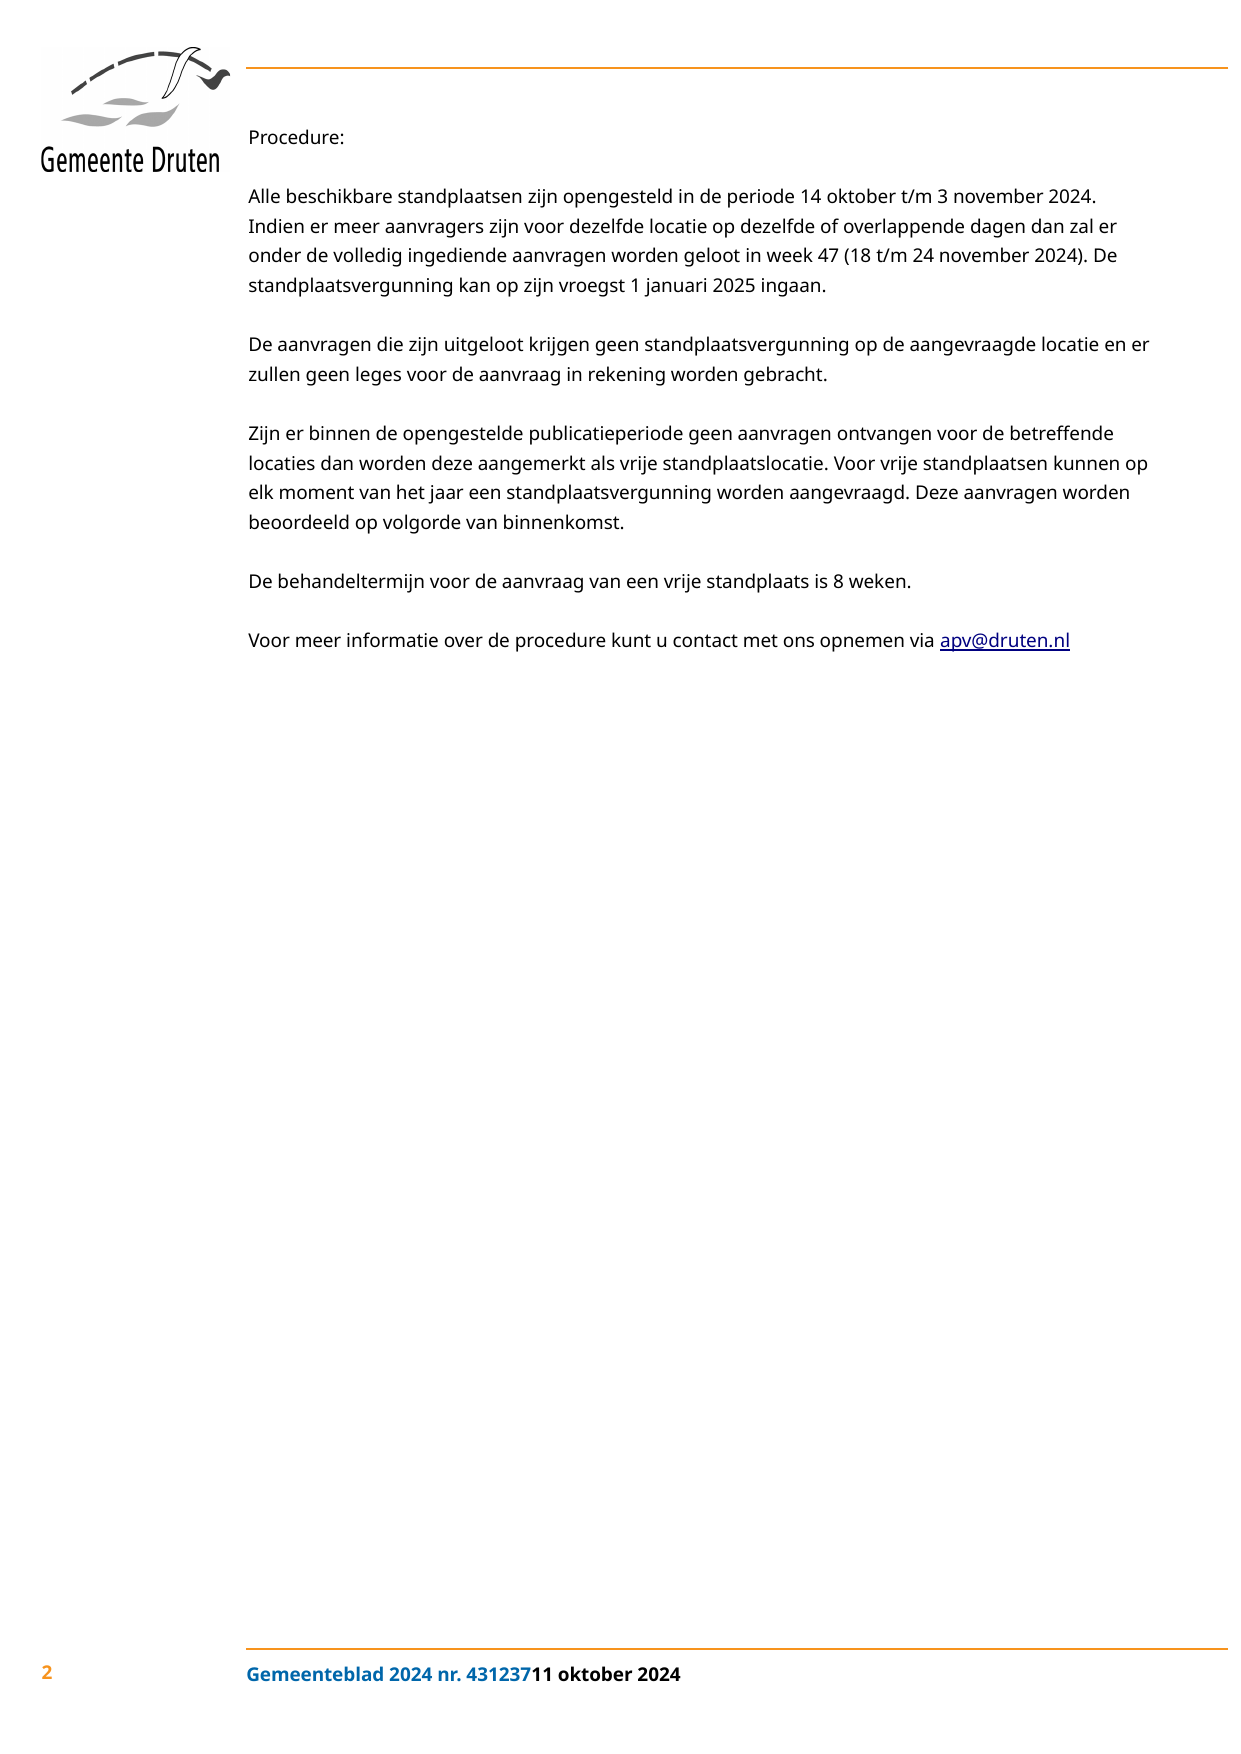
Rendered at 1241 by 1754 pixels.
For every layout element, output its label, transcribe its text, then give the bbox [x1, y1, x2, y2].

text De aanvragen die zijn uitgeloot krijgen geen standplaatsvergunning op de aangevraagde locatie en er zullen geen leges voor de aanvraag in rekening worden gebracht. [248, 331, 1152, 387]
text Alle beschikbare standplaatsen zijn opengesteld in de periode 14 oktober t/m 3 november 2024. Indien er meer aanvragers zijn voor dezelfde locatie op dezelfde of overlappende dagen dan zal er onder de volledig ingediende aanvragen worden geloot in week 47 (18 t/m 24 november 2024). De standplaatsvergunning kan op zijn vroegst 1 januari 2025 ingaan. [248, 183, 1152, 298]
text Zijn er binnen de opengestelde publicatieperiode geen aanvragen ontvangen voor de betreffende locaties dan worden deze aangemerkt als vrije standplaatslocatie. Voor vrije standplaatsen kunnen op elk moment van het jaar een standplaatsvergunning worden aangevraagd. Deze aanvragen worden beoordeeld op volgorde van binnenkomst. [248, 420, 1152, 535]
text Procedure: [248, 124, 1152, 150]
picture [41, 47, 231, 172]
text Voor meer informatie over de procedure kunt u contact met ons opnemen via apv@druten.nl [248, 627, 1152, 653]
text De behandeltermijn voor de aanvraag van een vrije standplaats is 8 weken. [248, 568, 1152, 594]
